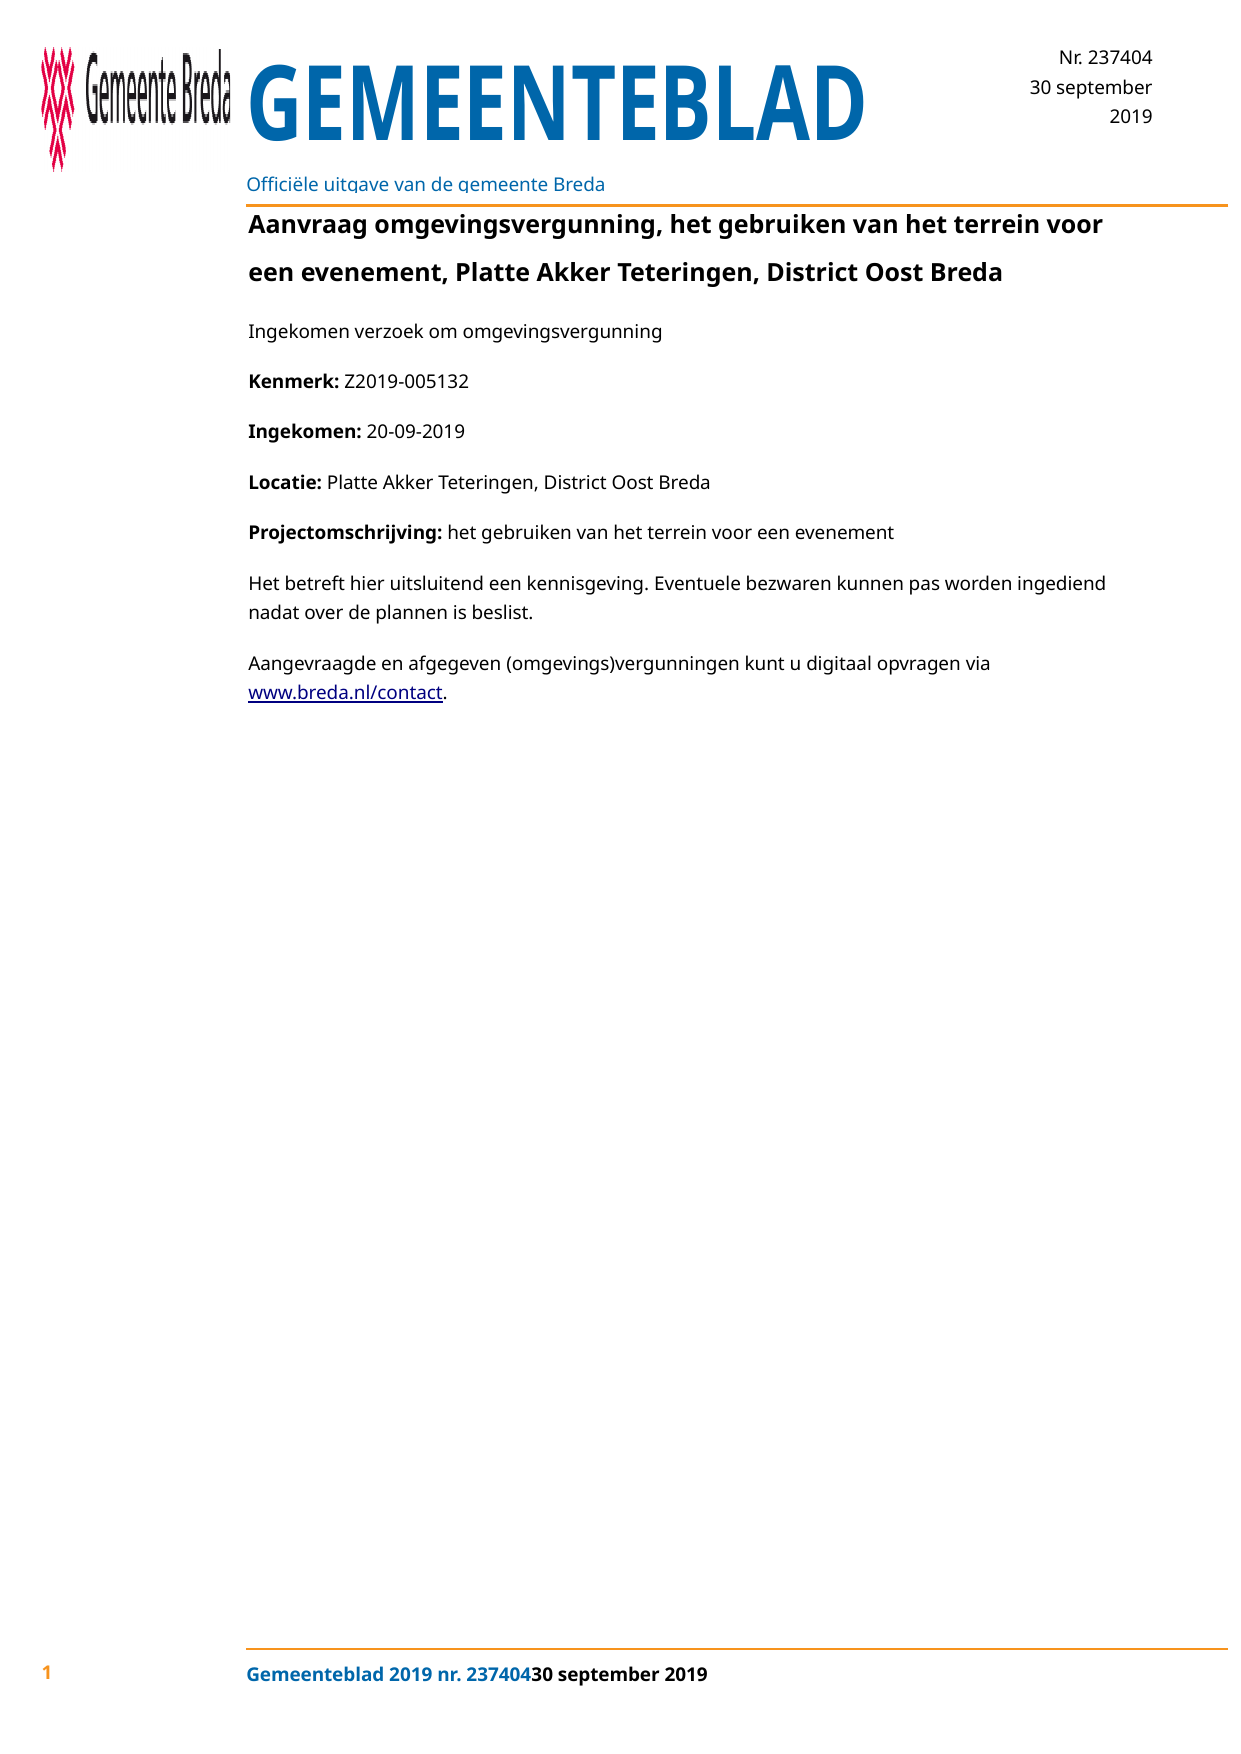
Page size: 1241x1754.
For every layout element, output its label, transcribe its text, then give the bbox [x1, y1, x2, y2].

text Ingekomen verzoek om omgevingsvergunning [248, 318, 1152, 344]
text Projectomschrijving: het gebruiken van het terrein voor een evenement [248, 519, 1152, 545]
text Aangevraagde en afgegeven (omgevings)vergunningen kunt u digitaal opvragen via www.breda.nl/contact. [248, 650, 1152, 705]
text Locatie: Platte Akker Teteringen, District Oost Breda [248, 469, 1152, 495]
picture [41, 47, 231, 172]
text Het betreft hier uitsluitend een kennisgeving. Eventuele bezwaren kunnen pas worden ingediend nadat over de plannen is beslist. [248, 570, 1152, 625]
text Kenmerk: Z2019-005132 [248, 368, 1152, 394]
text Aanvraag omgevingsvergunning, het gebruiken van het terrein voor een evenement, Platte Akker Teteringen, District Oost Breda [248, 207, 1152, 288]
text Ingekomen: 20-09-2019 [248, 419, 1152, 444]
